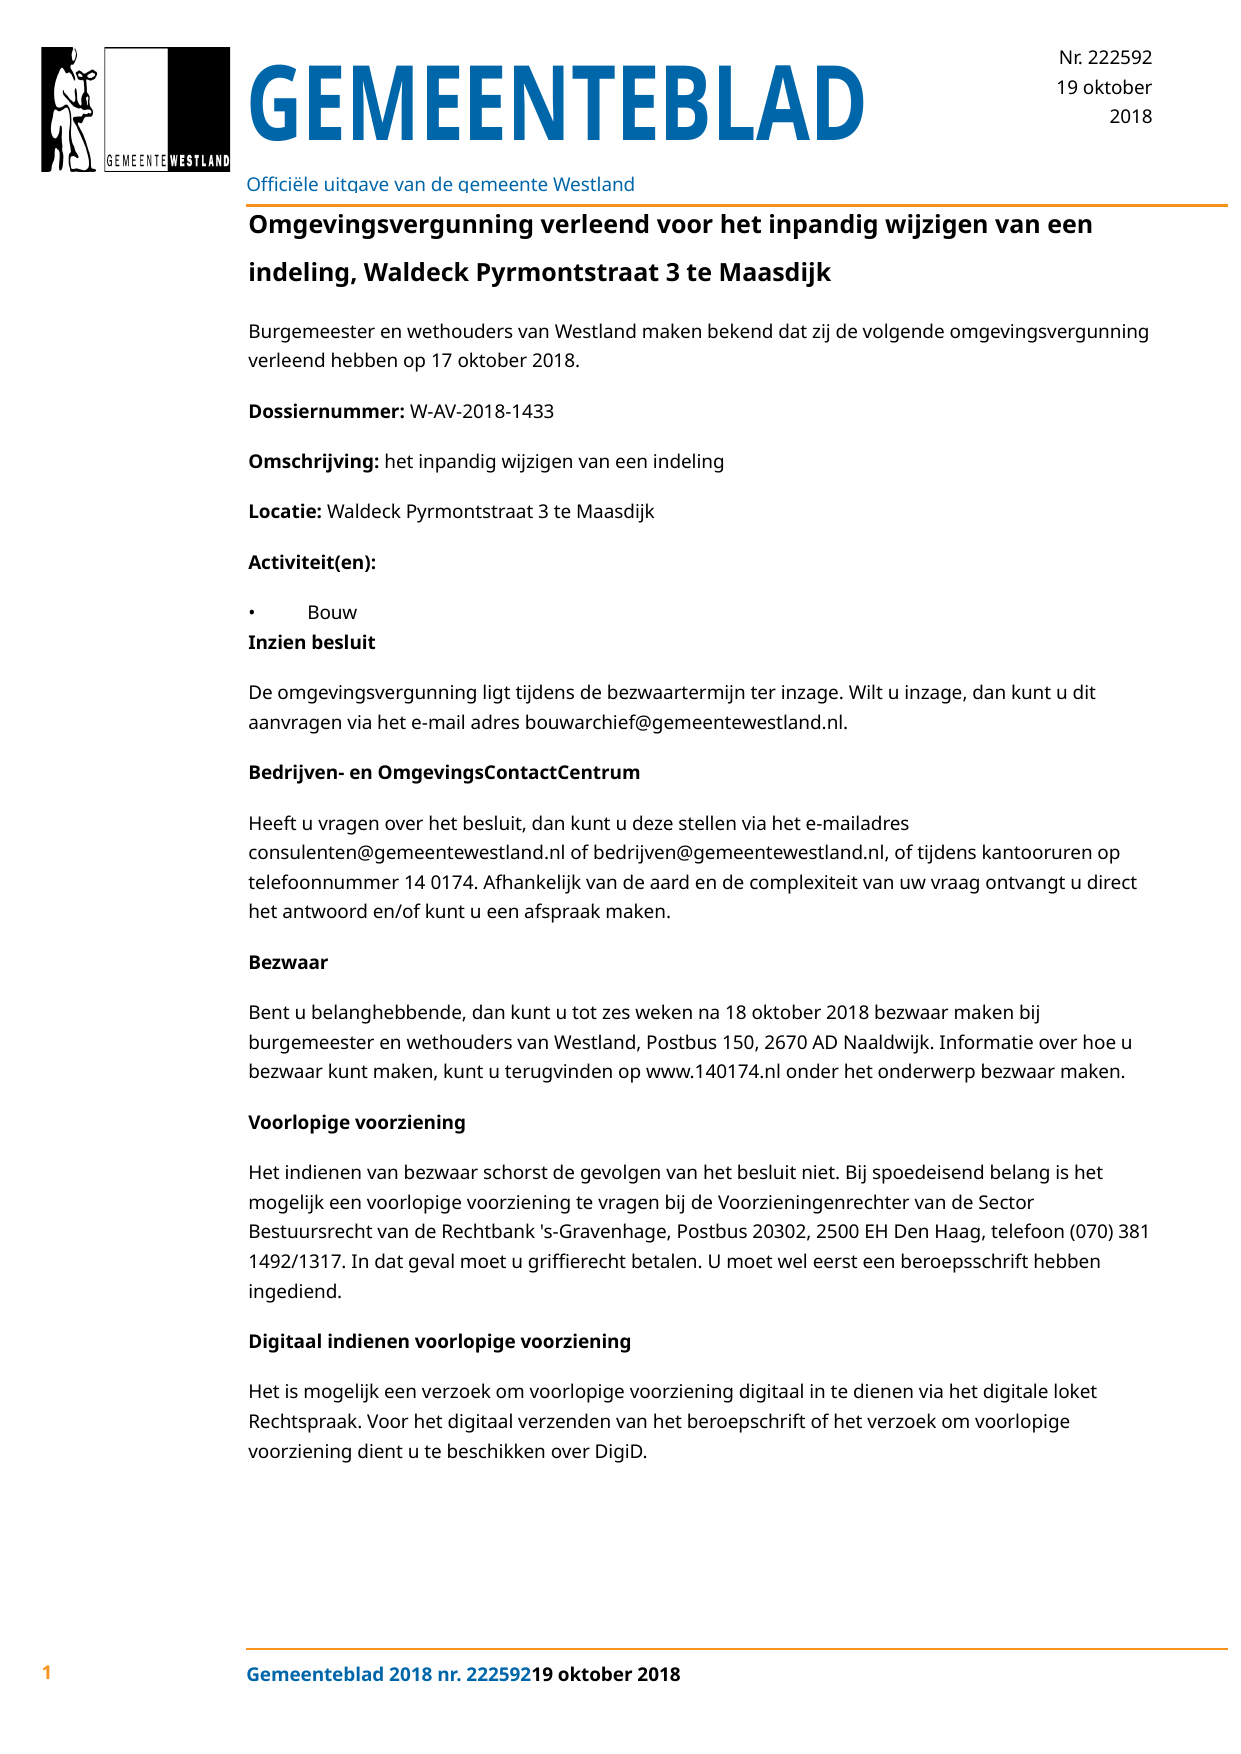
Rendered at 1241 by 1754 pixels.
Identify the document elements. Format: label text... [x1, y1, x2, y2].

text Omschrijving: het inpandig wijzigen van een indeling [248, 448, 1152, 474]
text Burgemeester en wethouders van Westland maken bekend dat zij de volgende omgevingsvergunning verleend hebben op 17 oktober 2018. [248, 318, 1152, 373]
text Digitaal indienen voorlopige voorziening [248, 1328, 1152, 1354]
text Locatie: Waldeck Pyrmontstraat 3 te Maasdijk [248, 499, 1152, 524]
text Omgevingsvergunning verleend voor het inpandig wijzigen van een indeling, Waldeck Pyrmontstraat 3 te Maasdijk [248, 207, 1152, 288]
text Activiteit(en): [248, 549, 1152, 575]
text Bent u belanghebbende, dan kunt u tot zes weken na 18 oktober 2018 bezwaar maken bij burgemeester en wethouders van Westland, Postbus 150, 2670 AD Naaldwijk. Informatie over hoe u bezwaar kunt maken, kunt u terugvinden op www.140174.nl onder het onderwerp bezwaar maken. [248, 999, 1152, 1084]
text Dossiernummer: W-AV-2018-1433 [248, 398, 1152, 424]
text Heeft u vragen over het besluit, dan kunt u deze stellen via het e-mailadres consulenten@gemeentewestland.nl of bedrijven@gemeentewestland.nl, of tijdens kantooruren op telefoonnummer 14 0174. Afhankelijk van de aard en de complexiteit van uw vraag ontvangt u direct het antwoord en/of kunt u een afspraak maken. [248, 810, 1152, 924]
text Het is mogelijk een verzoek om voorlopige voorziening digitaal in te dienen via het digitale loket Rechtspraak. Voor het digitaal verzenden van het beroepschrift of het verzoek om voorlopige voorziening dient u te beschikken over DigiD. [248, 1379, 1152, 1464]
text De omgevingsvergunning ligt tijdens de bezwaartermijn ter inzage. Wilt u inzage, dan kunt u dit aanvragen via het e-mail adres bouwarchief@gemeentewestland.nl. [248, 679, 1152, 735]
text Het indienen van bezwaar schorst de gevolgen van het besluit niet. Bij spoedeisend belang is het mogelijk een voorlopige voorziening te vragen bij de Voorzieningenrechter van de Sector Bestuursrecht van de Rechtbank 's-Gravenhage, Postbus 20302, 2500 EH Den Haag, telefoon (070) 381 1492/1317. In dat geval moet u griffierecht betalen. U moet wel eerst een beroepsschrift hebben ingediend. [248, 1159, 1152, 1304]
text Inzien besluit [248, 629, 1152, 655]
text Bezwaar [248, 949, 1152, 975]
picture [41, 47, 231, 172]
list Bouw [248, 599, 1152, 625]
text Bedrijven- en OmgevingsContactCentrum [248, 759, 1152, 785]
text Voorlopige voorziening [248, 1109, 1152, 1135]
